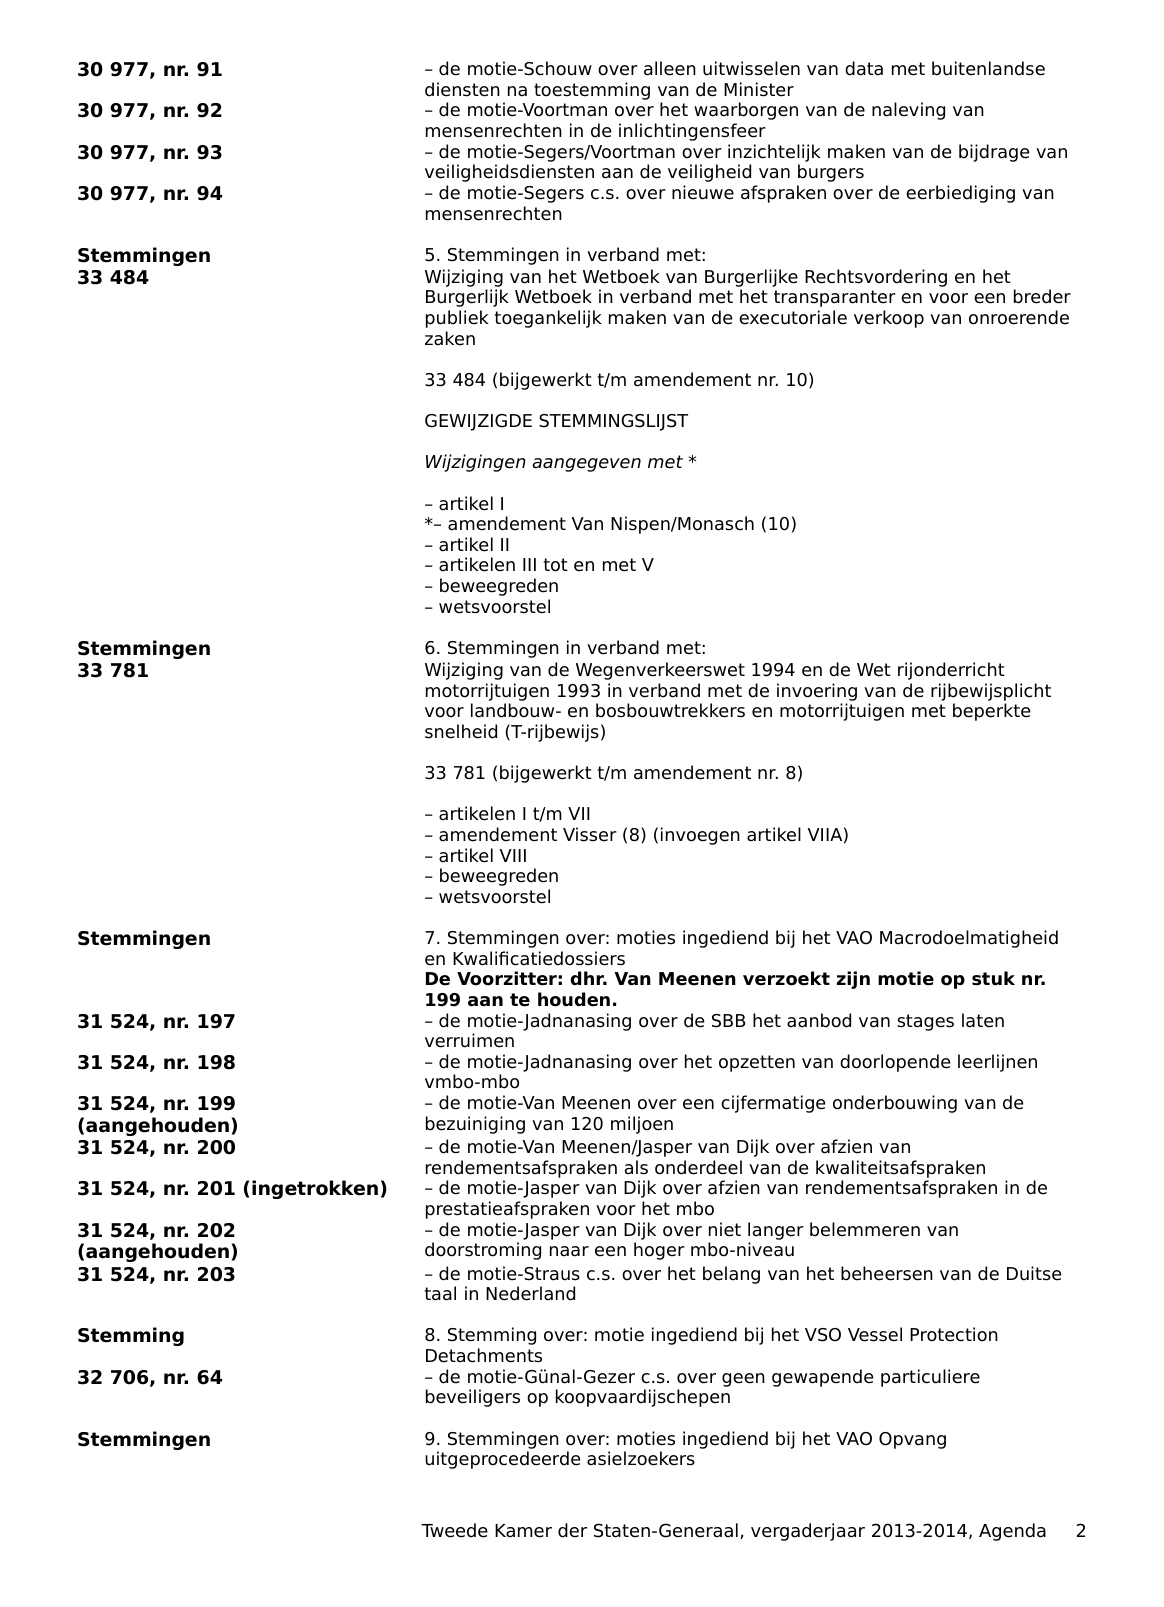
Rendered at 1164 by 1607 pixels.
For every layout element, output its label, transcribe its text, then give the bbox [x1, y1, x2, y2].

table_cell 33 781 [77, 660, 401, 742]
table_cell 33 484 [77, 267, 401, 349]
table_cell [77, 763, 401, 784]
table_cell [401, 390, 418, 411]
table_cell – de motie-Segers/Voortman over inzichtelijk maken van de bijdrage van veiligheidsdiensten aan de veiligheid van burgers [418, 142, 1087, 183]
table_cell [401, 1264, 418, 1305]
table_cell [418, 743, 1087, 763]
table_cell [401, 784, 418, 804]
table_cell – artikel II [418, 535, 1087, 555]
table_cell Stemmingen [77, 245, 401, 267]
table_cell – beweegreden [418, 576, 1087, 597]
table_cell [401, 1178, 418, 1219]
table_cell [401, 866, 418, 887]
table_cell – artikelen III tot en met V [418, 555, 1087, 576]
table_cell [77, 494, 401, 514]
table_cell [401, 1137, 418, 1178]
table_cell [401, 969, 418, 1011]
table_cell [401, 908, 418, 928]
table_cell 30 977, nr. 94 [77, 183, 401, 224]
table_cell Stemmingen [77, 638, 401, 660]
table_cell [401, 597, 418, 617]
table_cell 7. Stemmingen over: moties ingediend bij het VAO Macrodoelmatigheid en Kwalificatiedossiers [418, 928, 1087, 969]
table_cell [418, 1408, 1087, 1428]
table_cell – de motie-Schouw over alleen uitwisselen van data met buitenlandse diensten na toestemming van de Minister [418, 59, 1087, 100]
table_cell [77, 1305, 401, 1325]
table_cell [401, 245, 418, 267]
table_cell [77, 784, 401, 804]
table_cell 33 484 (bijgewerkt t/m amendement nr. 10) [418, 370, 1087, 390]
table_cell [401, 617, 418, 638]
table_cell 31 524, nr. 202 (aangehouden) [77, 1220, 401, 1263]
table_cell [401, 370, 418, 390]
table_cell [77, 370, 401, 390]
table_cell 9. Stemmingen over: moties ingediend bij het VAO Opvang uitgeprocedeerde asielzoekers [418, 1429, 1087, 1470]
table_cell [418, 349, 1087, 370]
table_cell [401, 224, 418, 245]
table_cell [401, 142, 418, 183]
table_cell [401, 535, 418, 555]
table_cell – artikel I [418, 494, 1087, 514]
table_cell [418, 1305, 1087, 1325]
table_cell [401, 514, 418, 535]
table_cell [401, 473, 418, 493]
table_cell [401, 638, 418, 660]
table_cell [77, 743, 401, 763]
table_cell [77, 1408, 401, 1428]
table_cell [401, 1011, 418, 1052]
table_cell Stemming [77, 1325, 401, 1367]
table_cell [77, 452, 401, 473]
table_cell – de motie-Günal-Gezer c.s. over geen gewapende particuliere beveiligers op koopvaardijschepen [418, 1367, 1087, 1408]
table_cell [401, 432, 418, 452]
table_cell [401, 763, 418, 784]
table_cell [401, 452, 418, 473]
table_cell [401, 887, 418, 907]
table_cell [77, 576, 401, 597]
table_cell 31 524, nr. 199 (aangehouden) [77, 1093, 401, 1137]
table_cell [77, 804, 401, 825]
table_cell [401, 183, 418, 224]
table_cell – de motie-Voortman over het waarborgen van de naleving van mensenrechten in de inlichtingensfeer [418, 100, 1087, 142]
table_cell [401, 1093, 418, 1137]
table_cell 30 977, nr. 93 [77, 142, 401, 183]
table_cell [401, 825, 418, 846]
table_cell 30 977, nr. 91 [77, 59, 401, 100]
table_cell [418, 473, 1087, 493]
table_cell [77, 514, 401, 535]
table_cell Wijziging van de Wegenverkeerswet 1994 en de Wet rijonderricht motorrijtuigen 1993 in verband met de invoering van de rijbewijsplicht voor landbouw- en bosbouwtrekkers en motorrijtuigen met beperkte snelheid (T-rijbewijs) [418, 660, 1087, 742]
table_cell [401, 349, 418, 370]
table_cell [77, 390, 401, 411]
table_cell [77, 432, 401, 452]
table_cell [77, 597, 401, 617]
table_cell [401, 1052, 418, 1093]
table_cell [77, 349, 401, 370]
table_cell [401, 555, 418, 576]
table_cell [77, 866, 401, 887]
table_cell De Voorzitter: dhr. Van Meenen verzoekt zijn motie op stuk nr. 199 aan te houden. [418, 969, 1087, 1011]
table_cell – de motie-Jadnanasing over de SBB het aanbod van stages laten verruimen [418, 1011, 1087, 1052]
table_cell [401, 804, 418, 825]
table_cell – beweegreden [418, 866, 1087, 887]
table_cell [77, 846, 401, 866]
table_cell [77, 411, 401, 432]
table_cell [401, 1220, 418, 1263]
table_cell – de motie-Jasper van Dijk over niet langer belemmeren van doorstroming naar een hoger mbo-niveau [418, 1220, 1087, 1263]
table_cell – wetsvoorstel [418, 597, 1087, 617]
table_cell GEWIJZIGDE STEMMINGSLIJST [418, 411, 1087, 432]
table_cell 32 706, nr. 64 [77, 1367, 401, 1408]
table_cell [77, 825, 401, 846]
table_cell [418, 784, 1087, 804]
table_cell – de motie-Segers c.s. over nieuwe afspraken over de eerbiediging van mensenrechten [418, 183, 1087, 224]
table_cell [401, 1429, 418, 1470]
table_cell [77, 535, 401, 555]
table_cell [418, 908, 1087, 928]
table_cell [418, 617, 1087, 638]
table_cell – de motie-Van Meenen/Jasper van Dijk over afzien van rendementsafspraken als onderdeel van de kwaliteitsafspraken [418, 1137, 1087, 1178]
table_cell – amendement Visser (8) (invoegen artikel VIIA) [418, 825, 1087, 846]
table_cell *– amendement Van Nispen/Monasch (10) [418, 514, 1087, 535]
table_cell [401, 100, 418, 142]
table_cell – de motie-Jadnanasing over het opzetten van doorlopende leerlijnen vmbo-mbo [418, 1052, 1087, 1093]
table_cell [401, 1367, 418, 1408]
table_cell 31 524, nr. 203 [77, 1264, 401, 1305]
table_cell 8. Stemming over: motie ingediend bij het VSO Vessel Protection Detachments [418, 1325, 1087, 1367]
table_cell 30 977, nr. 92 [77, 100, 401, 142]
table_cell 31 524, nr. 198 [77, 1052, 401, 1093]
table_cell [77, 908, 401, 928]
table_cell [401, 59, 418, 100]
table_cell [77, 224, 401, 245]
table_cell Wijziging van het Wetboek van Burgerlijke Rechtsvordering en het Burgerlijk Wetboek in verband met het transparanter en voor een breder publiek toegankelijk maken van de executoriale verkoop van onroerende zaken [418, 267, 1087, 349]
table_cell – wetsvoorstel [418, 887, 1087, 907]
table_cell [418, 224, 1087, 245]
table_cell [401, 1408, 418, 1428]
table_cell [77, 473, 401, 493]
table_cell [401, 743, 418, 763]
table_cell [77, 969, 401, 1011]
table_cell [401, 267, 418, 349]
table_cell [401, 411, 418, 432]
table_cell [77, 555, 401, 576]
table_cell [77, 887, 401, 907]
table_cell – artikel VIII [418, 846, 1087, 866]
table_cell Stemmingen [77, 928, 401, 969]
table_cell [418, 432, 1087, 452]
table_cell 5. Stemmingen in verband met: [418, 245, 1087, 267]
table_cell [401, 1305, 418, 1325]
table_cell 31 524, nr. 201 (ingetrokken) [77, 1178, 401, 1219]
table_cell [418, 390, 1087, 411]
table_cell [401, 928, 418, 969]
table_cell [401, 494, 418, 514]
table_cell 31 524, nr. 197 [77, 1011, 401, 1052]
table_cell Wijzigingen aangegeven met * [418, 452, 1087, 473]
table_cell [401, 660, 418, 742]
table_cell – artikelen I t/m VII [418, 804, 1087, 825]
table_cell [401, 846, 418, 866]
table_cell Stemmingen [77, 1429, 401, 1470]
table_cell – de motie-Van Meenen over een cijfermatige onderbouwing van de bezuiniging van 120 miljoen [418, 1093, 1087, 1137]
table_cell [401, 1325, 418, 1367]
table_cell [401, 576, 418, 597]
table_cell 33 781 (bijgewerkt t/m amendement nr. 8) [418, 763, 1087, 784]
table_cell 6. Stemmingen in verband met: [418, 638, 1087, 660]
table_cell [77, 617, 401, 638]
table_cell 31 524, nr. 200 [77, 1137, 401, 1178]
table_cell – de motie-Straus c.s. over het belang van het beheersen van de Duitse taal in Nederland [418, 1264, 1087, 1305]
table_cell – de motie-Jasper van Dijk over afzien van rendementsafspraken in de prestatieafspraken voor het mbo [418, 1178, 1087, 1219]
